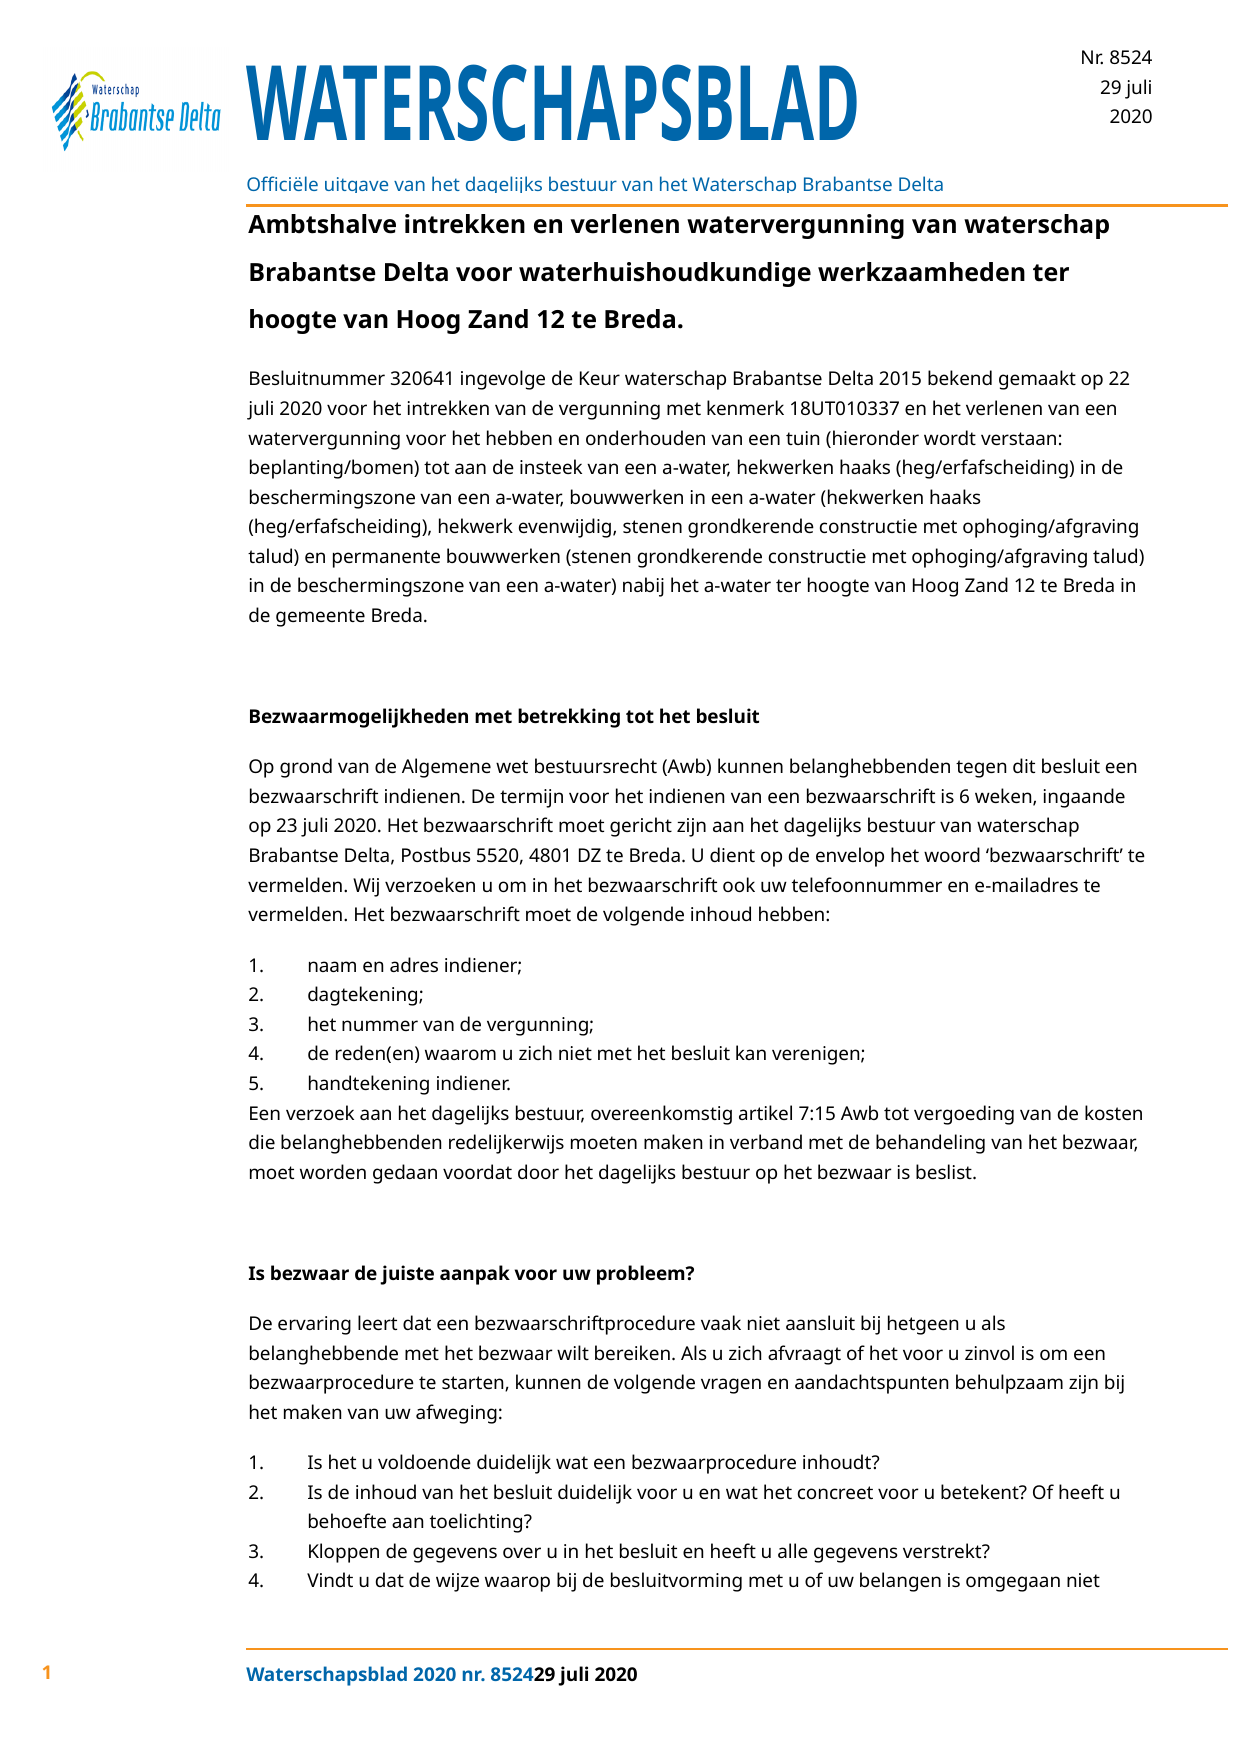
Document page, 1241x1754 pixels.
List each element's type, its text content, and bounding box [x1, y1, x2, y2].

list Vindt u dat de wijze waarop bij de besluitvorming met u of uw belangen is omgegaan niet [248, 1568, 1152, 1593]
list het nummer van de vergunning; [248, 1011, 1152, 1037]
list dagtekening; [248, 981, 1152, 1007]
picture [41, 47, 231, 172]
text Op grond van de Algemene wet bestuursrecht (Awb) kunnen belanghebbenden tegen dit besluit een bezwaarschrift indienen. De termijn voor het indienen van een bezwaarschrift is 6 weken, ingaande op 23 juli 2020. Het bezwaarschrift moet gericht zijn aan het dagelijks bestuur van waterschap Brabantse Delta, Postbus 5520, 4801 DZ te Breda. U dient op de envelop het woord ‘bezwaarschrift’ te vermelden. Wij verzoeken u om in het bezwaarschrift ook uw telefoonnummer en e‑mailadres te vermelden. Het bezwaarschrift moet de volgende inhoud hebben: [248, 753, 1152, 927]
list de reden(en) waarom u zich niet met het besluit kan verenigen; [248, 1041, 1152, 1066]
text Bezwaarmogelijkheden met betrekking tot het besluit [248, 703, 1152, 729]
list handtekening indiener. [248, 1070, 1152, 1096]
list Kloppen de gegevens over u in het besluit en heeft u alle gegevens verstrekt? [248, 1538, 1152, 1564]
text Ambtshalve intrekken en verlenen watervergunning van waterschap Brabantse Delta voor waterhuishoudkundige werkzaamheden ter hoogte van Hoog Zand 12 te Breda. [248, 207, 1152, 336]
text Een verzoek aan het dagelijks bestuur, overeenkomstig artikel 7:15 Awb tot vergoeding van de kosten die belanghebbenden redelijkerwijs moeten maken in verband met de behandeling van het bezwaar, moet worden gedaan voordat door het dagelijks bestuur op het bezwaar is beslist. [248, 1100, 1152, 1184]
list Is de inhoud van het besluit duidelijk voor u en wat het concreet voor u betekent? Of heeft u behoefte aan toelichting? [248, 1479, 1152, 1534]
text De ervaring leert dat een bezwaarschriftprocedure vaak niet aansluit bij hetgeen u als belanghebbende met het bezwaar wilt bereiken. Als u zich afvraagt of het voor u zinvol is om een bezwaarprocedure te starten, kunnen de volgende vragen en aandachtspunten behulpzaam zijn bij het maken van uw afweging: [248, 1310, 1152, 1424]
text Besluitnummer 320641 ingevolge de Keur waterschap Brabantse Delta 2015 bekend gemaakt op 22 juli 2020 voor het intrekken van de vergunning met kenmerk 18UT010337 en het verlenen van een watervergunning voor het hebben en onderhouden van een tuin (hieronder wordt verstaan: beplanting/bomen) tot aan de insteek van een a-water, hekwerken haaks (heg/erfafscheiding) in de beschermingszone van een a-water, bouwwerken in een a-water (hekwerken haaks (heg/erfafscheiding), hekwerk evenwijdig, stenen grondkerende constructie met ophoging/afgraving talud) en permanente bouwwerken (stenen grondkerende constructie met ophoging/afgraving talud) in de beschermingszone van een a-water) nabij het a-water ter hoogte van Hoog Zand 12 te Breda in de gemeente Breda. [248, 366, 1152, 628]
list naam en adres indiener; [248, 952, 1152, 977]
list Is het u voldoende duidelijk wat een bezwaarprocedure inhoudt? [248, 1449, 1152, 1475]
text Is bezwaar de juiste aanpak voor uw probleem? [248, 1260, 1152, 1285]
